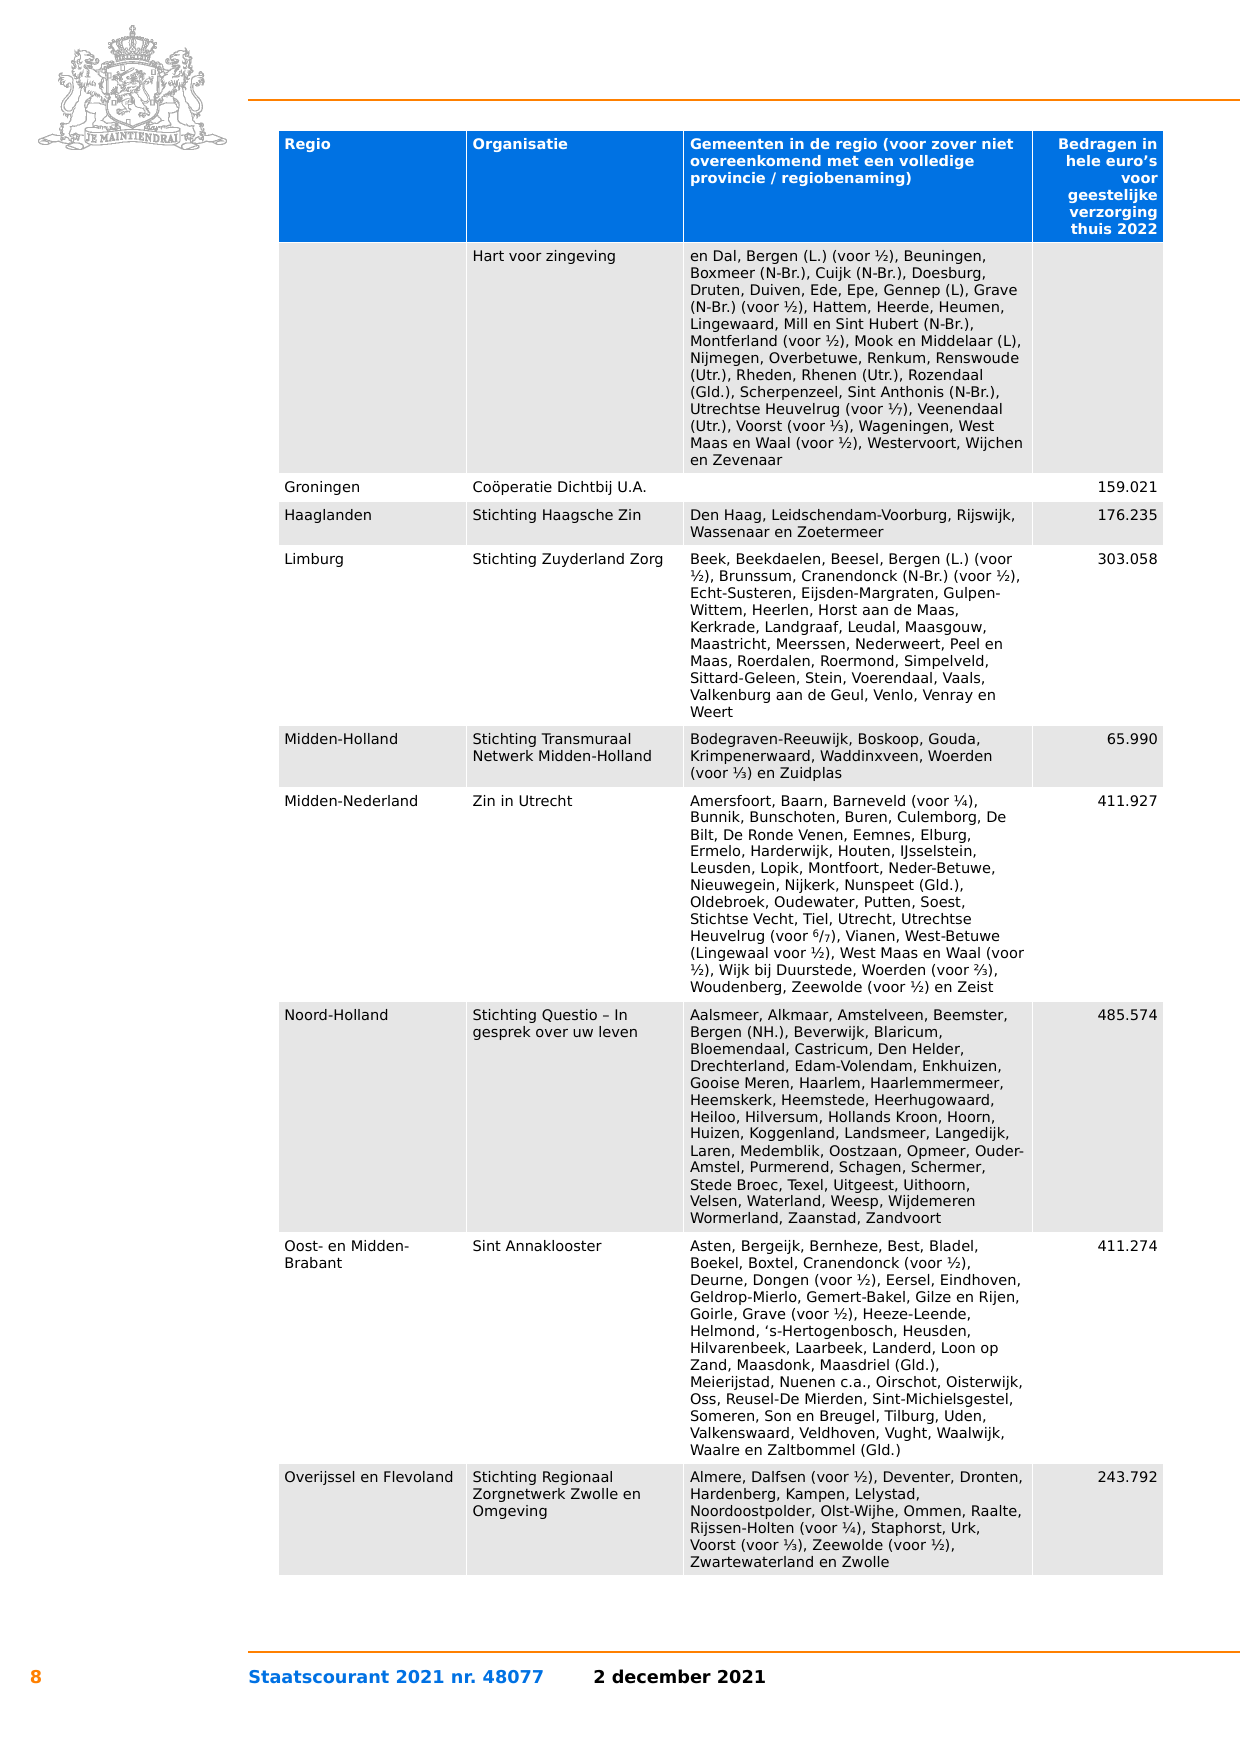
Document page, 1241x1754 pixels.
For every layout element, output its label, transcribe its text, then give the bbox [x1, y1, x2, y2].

table_header Bedragen in hele euro’s voor geestelijke verzorging thuis 2022 [1033, 131, 1163, 242]
table_cell Beek, Beekdaelen, Beesel, Bergen (L.) (voor ½), Brunssum, Cranendonck (N-Br.) (voor ½), Echt-Susteren, Eijsden-Margraten, Gulpen-Wittem, Heerlen, Horst aan de Maas, Kerkrade, Landgraaf, Leudal, Maasgouw, Maastricht, Meerssen, Nederweert, Peel en Maas, Roerdalen, Roermond, Simpelveld, Sittard-Geleen, Stein, Voerendaal, Vaals, Valkenburg aan de Geul, Venlo, Venray en Weert [684, 546, 1032, 725]
table_cell Stichting Questio – In gesprek over uw leven [467, 1002, 683, 1232]
table_cell Stichting Transmuraal Netwerk Midden-Holland [467, 726, 683, 787]
table_cell 65.990 [1033, 726, 1163, 787]
table_cell Limburg [279, 546, 466, 725]
table_cell Noord-Holland [279, 1002, 466, 1232]
table_cell en Dal, Bergen (L.) (voor ½), Beuningen, Boxmeer (N-Br.), Cuijk (N-Br.), Doesburg, Druten, Duiven, Ede, Epe, Gennep (L), Grave (N-Br.) (voor ½), Hattem, Heerde, Heumen, Lingewaard, Mill en Sint Hubert (N-Br.), Montferland (voor ½), Mook en Middelaar (L), Nijmegen, Overbetuwe, Renkum, Renswoude (Utr.), Rheden, Rhenen (Utr.), Rozendaal (Gld.), Scherpenzeel, Sint Anthonis (N-Br.), Utrechtse Heuvelrug (voor ⅟7), Veenendaal (Utr.), Voorst (voor ⅓), Wageningen, West Maas en Waal (voor ½), Westervoort, Wijchen en Zevenaar [684, 243, 1032, 473]
table_cell Bodegraven-Reeuwijk, Boskoop, Gouda, Krimpenerwaard, Waddinxveen, Woerden (voor ⅓) en Zuidplas [684, 726, 1032, 787]
table_cell Asten, Bergeijk, Bernheze, Best, Bladel, Boekel, Boxtel, Cranendonck (voor ½), Deurne, Dongen (voor ½), Eersel, Eindhoven, Geldrop-Mierlo, Gemert-Bakel, Gilze en Rijen, Goirle, Grave (voor ½), Heeze-Leende, Helmond, ‘s-Hertogenbosch, Heusden, Hilvarenbeek, Laarbeek, Landerd, Loon op Zand, Maasdonk, Maasdriel (Gld.), Meierijstad, Nuenen c.a., Oirschot, Oisterwijk, Oss, Reusel-De Mierden, Sint-Michielsgestel, Someren, Son en Breugel, Tilburg, Uden, Valkenswaard, Veldhoven, Vught, Waalwijk, Waalre en Zaltbommel (Gld.) [684, 1233, 1032, 1463]
table_cell Hart voor zingeving [467, 243, 683, 473]
table_cell Groningen [279, 474, 466, 501]
table_cell Stichting Haagsche Zin [467, 502, 683, 545]
table_cell Midden-Holland [279, 726, 466, 787]
table_cell 303.058 [1033, 546, 1163, 725]
picture [38, 25, 227, 150]
table_cell Amersfoort, Baarn, Barneveld (voor ¼), Bunnik, Bunschoten, Buren, Culemborg, De Bilt, De Ronde Venen, Eemnes, Elburg, Ermelo, Harderwijk, Houten, IJsselstein, Leusden, Lopik, Montfoort, Neder-Betuwe, Nieuwegein, Nijkerk, Nunspeet (Gld.), Oldebroek, Oudewater, Putten, Soest, Stichtse Vecht, Tiel, Utrecht, Utrechtse Heuvelrug (voor 6∕7), Vianen, West-Betuwe (Lingewaal voor ½), West Maas en Waal (voor ½), Wijk bij Duurstede, Woerden (voor ⅔), Woudenberg, Zeewolde (voor ½) en Zeist [684, 788, 1032, 1001]
table_cell 411.274 [1033, 1233, 1163, 1463]
table_cell [279, 243, 466, 473]
table_cell Haaglanden [279, 502, 466, 545]
table_cell Aalsmeer, Alkmaar, Amstelveen, Beemster, Bergen (NH.), Beverwijk, Blaricum, Bloemendaal, Castricum, Den Helder, Drechterland, Edam-Volendam, Enkhuizen, Gooise Meren, Haarlem, Haarlemmermeer, Heemskerk, Heemstede, Heerhugowaard, Heiloo, Hilversum, Hollands Kroon, Hoorn, Huizen, Koggenland, Landsmeer, Langedijk, Laren, Medemblik, Oostzaan, Opmeer, Ouder-Amstel, Purmerend, Schagen, Schermer, Stede Broec, Texel, Uitgeest, Uithoorn, Velsen, Waterland, Weesp, Wijdemeren Wormerland, Zaanstad, Zandvoort [684, 1002, 1032, 1232]
table_cell 159.021 [1033, 474, 1163, 501]
table_cell Coöperatie Dichtbij U.A. [467, 474, 683, 501]
table_cell 485.574 [1033, 1002, 1163, 1232]
table_cell 176.235 [1033, 502, 1163, 545]
table_cell 243.792 [1033, 1464, 1163, 1575]
table_cell Overijssel en Flevoland [279, 1464, 466, 1575]
table_header Organisatie [467, 131, 683, 242]
table_cell Almere, Dalfsen (voor ½), Deventer, Dronten, Hardenberg, Kampen, Lelystad, Noordoostpolder, Olst-Wijhe, Ommen, Raalte, Rijssen-Holten (voor ¼), Staphorst, Urk, Voorst (voor ⅓), Zeewolde (voor ½), Zwartewaterland en Zwolle [684, 1464, 1032, 1575]
table_cell Stichting Zuyderland Zorg [467, 546, 683, 725]
table_cell Den Haag, Leidschendam-Voorburg, Rijswijk, Wassenaar en Zoetermeer [684, 502, 1032, 545]
table_cell Midden-Nederland [279, 788, 466, 1001]
table_header Gemeenten in de regio (voor zover niet overeenkomend met een volledige provincie / regiobenaming) [684, 131, 1032, 242]
table_cell Oost- en Midden-Brabant [279, 1233, 466, 1463]
table_cell Stichting Regionaal Zorgnetwerk Zwolle en Omgeving [467, 1464, 683, 1575]
table_cell [684, 474, 1032, 501]
table_cell 411.927 [1033, 788, 1163, 1001]
table_cell [1033, 243, 1163, 473]
table_cell Sint Annaklooster [467, 1233, 683, 1463]
table_header Regio [279, 131, 466, 242]
table_cell Zin in Utrecht [467, 788, 683, 1001]
